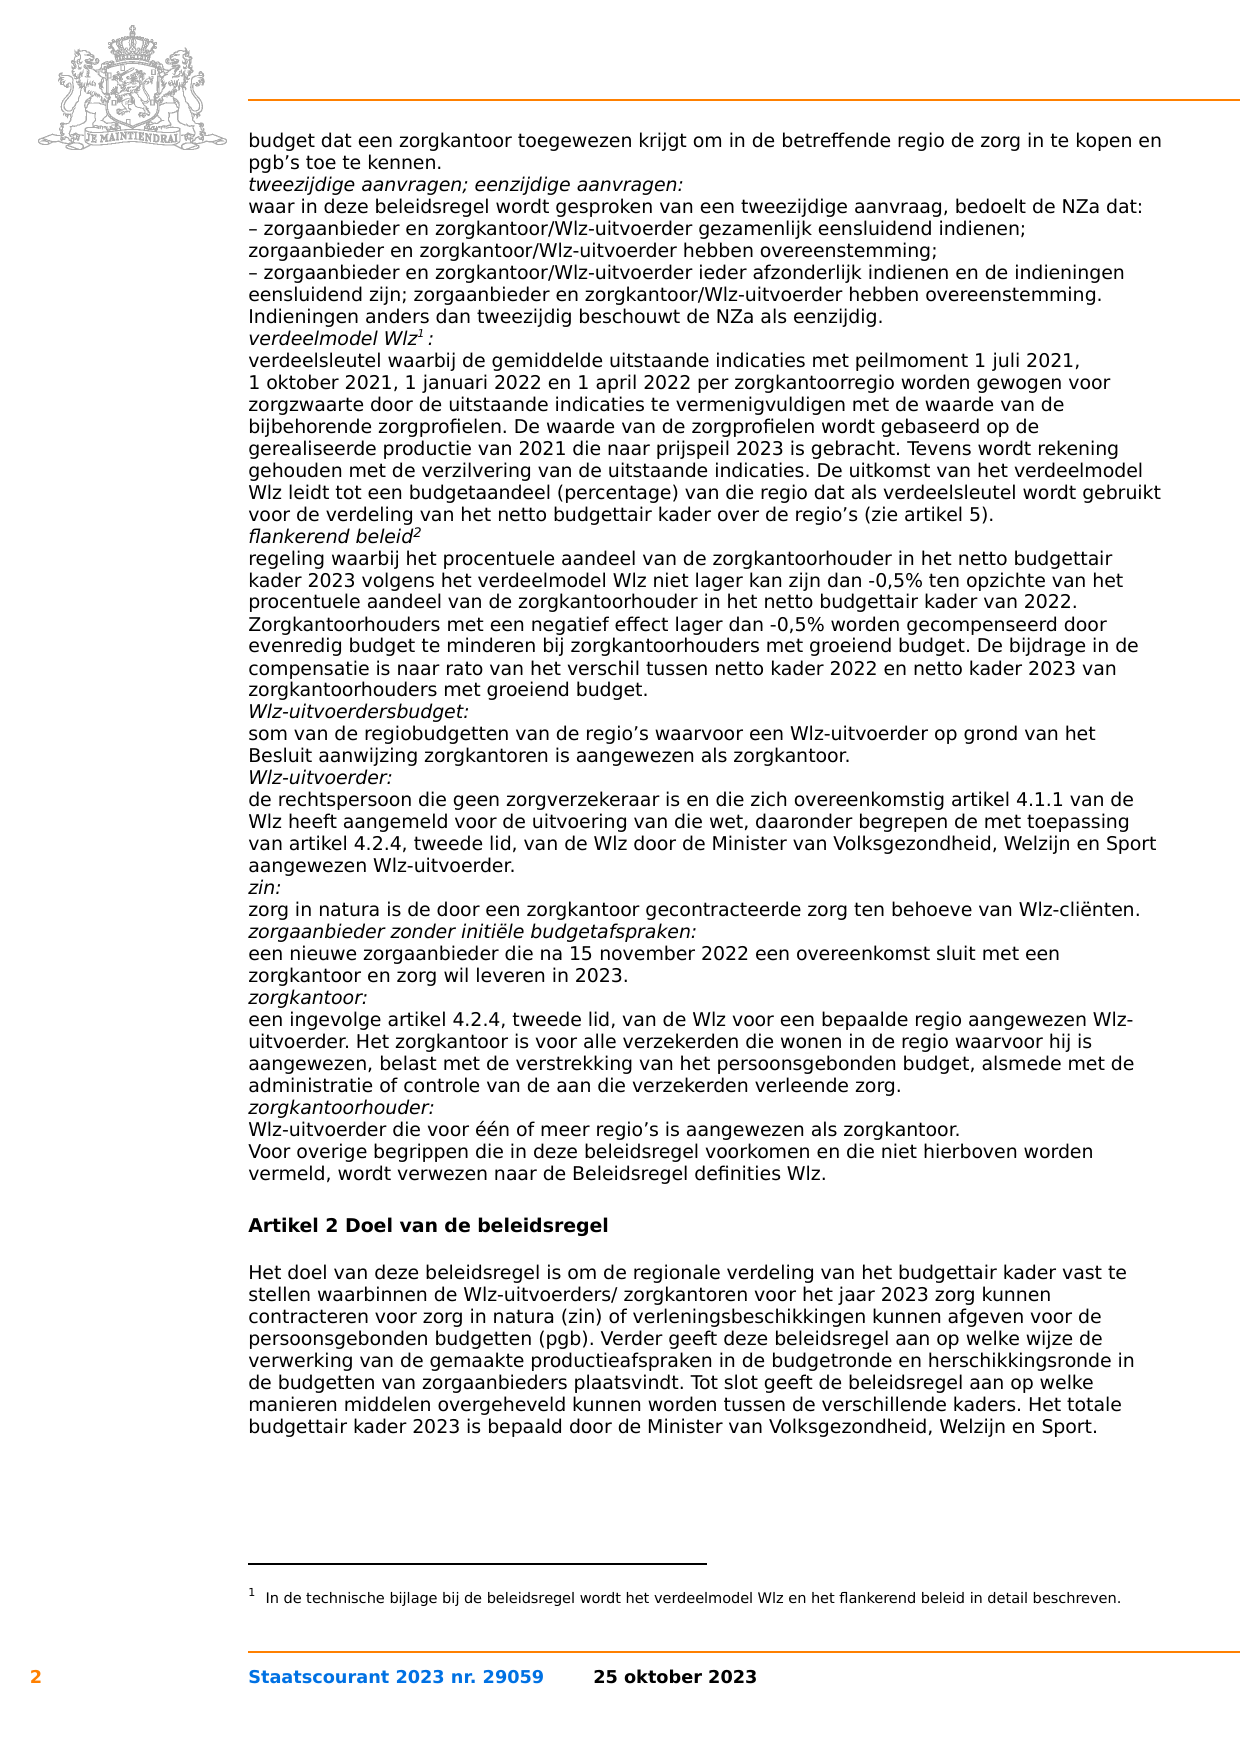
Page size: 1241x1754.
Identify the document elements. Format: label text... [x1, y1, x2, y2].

text In de technische bijlage bij de beleidsregel wordt het verdeelmodel Wlz en het flankerend beleid in detail beschreven. [248, 1586, 1163, 1608]
text zin: [248, 877, 1163, 899]
text tweezijdige aanvragen; eenzijdige aanvragen: [248, 174, 1163, 196]
text zorgaanbieder zonder initiële budgetafspraken: [248, 921, 1163, 943]
text Wlz-uitvoerder die voor één of meer regio’s is aangewezen als zorgkantoor. [248, 1119, 1163, 1141]
text Zorgkantoorhouders met een negatief effect lager dan -0,5% worden gecompenseerd door evenredig budget te minderen bij zorgkantoorhouders met groeiend budget. De bijdrage in de compensatie is naar rato van het verschil tussen netto kader 2022 en netto kader 2023 van zorgkantoorhouders met groeiend budget. [248, 613, 1163, 701]
text zorgkantoor: [248, 987, 1163, 1009]
text waar in deze beleidsregel wordt gesproken van een tweezijdige aanvraag, bedoelt de NZa dat: [248, 196, 1163, 218]
text een ingevolge artikel 4.2.4, tweede lid, van de Wlz voor een bepaalde regio aangewezen Wlz-uitvoerder. Het zorgkantoor is voor alle verzekerden die wonen in de regio waarvoor hij is aangewezen, belast met de verstrekking van het persoonsgebonden budget, alsmede met de administratie of controle van de aan die verzekerden verleende zorg. [248, 1009, 1163, 1097]
text een nieuwe zorgaanbieder die na 15 november 2022 een overeenkomst sluit met een zorgkantoor en zorg wil leveren in 2023. [248, 943, 1163, 987]
text Voor overige begrippen die in deze beleidsregel voorkomen en die niet hierboven worden vermeld, wordt verwezen naar de Beleidsregel definities Wlz. [248, 1141, 1163, 1185]
text regeling waarbij het procentuele aandeel van de zorgkantoorhouder in het netto budgettair kader 2023 volgens het verdeelmodel Wlz niet lager kan zijn dan -0,5% ten opzichte van het procentuele aandeel van de zorgkantoorhouder in het netto budgettair kader van 2022. [248, 547, 1163, 613]
text Indieningen anders dan tweezijdig beschouwt de NZa als eenzijdig. [248, 306, 1163, 328]
text verdeelsleutel waarbij de gemiddelde uitstaande indicaties met peilmoment 1 juli 2021, 1 oktober 2021, 1 januari 2022 en 1 april 2022 per zorgkantoorregio worden gewogen voor zorgzwaarte door de uitstaande indicaties te vermenigvuldigen met de waarde van de bijbehorende zorgprofielen. De waarde van de zorgprofielen wordt gebaseerd op de gerealiseerde productie van 2021 die naar prijspeil 2023 is gebracht. Tevens wordt rekening gehouden met de verzilvering van de uitstaande indicaties. De uitkomst van het verdeelmodel Wlz leidt tot een budgetaandeel (percentage) van die regio dat als verdeelsleutel wordt gebruikt voor de verdeling van het netto budgettair kader over de regio’s (zie artikel 5). [248, 350, 1163, 526]
text verdeelmodel Wlz: [248, 328, 1163, 350]
text zorg in natura is de door een zorgkantoor gecontracteerde zorg ten behoeve van Wlz-cliënten. [248, 899, 1163, 921]
picture [38, 25, 227, 150]
text budget dat een zorgkantoor toegewezen krijgt om in de betreffende regio de zorg in te kopen en pgb’s toe te kennen. [248, 130, 1163, 174]
text zorgkantoorhouder: [248, 1097, 1163, 1119]
text Het doel van deze beleidsregel is om de regionale verdeling van het budgettair kader vast te stellen waarbinnen de Wlz-uitvoerders/ zorgkantoren voor het jaar 2023 zorg kunnen contracteren voor zorg in natura (zin) of verleningsbeschikkingen kunnen afgeven voor de persoonsgebonden budgetten (pgb). Verder geeft deze beleidsregel aan op welke wijze de verwerking van de gemaakte productieafspraken in de budgetronde en herschikkingsronde in de budgetten van zorgaanbieders plaatsvindt. Tot slot geeft de beleidsregel aan op welke manieren middelen overgeheveld kunnen worden tussen de verschillende kaders. Het totale budgettair kader 2023 is bepaald door de Minister van Volksgezondheid, Welzijn en Sport. [248, 1262, 1163, 1438]
text Wlz-uitvoerdersbudget: [248, 701, 1163, 723]
subtitle Artikel 2 Doel van de beleidsregel [248, 1215, 1163, 1237]
text de rechtspersoon die geen zorgverzekeraar is en die zich overeenkomstig artikel 4.1.1 van de Wlz heeft aangemeld voor de uitvoering van die wet, daaronder begrepen de met toepassing van artikel 4.2.4, tweede lid, van de Wlz door de Minister van Volksgezondheid, Welzijn en Sport aangewezen Wlz-uitvoerder. [248, 789, 1163, 877]
text som van de regiobudgetten van de regio’s waarvoor een Wlz-uitvoerder op grond van het Besluit aanwijzing zorgkantoren is aangewezen als zorgkantoor. [248, 723, 1163, 767]
text – zorgaanbieder en zorgkantoor/Wlz-uitvoerder ieder afzonderlijk indienen en de indieningen eensluidend zijn; zorgaanbieder en zorgkantoor/Wlz-uitvoerder hebben overeenstemming. [248, 262, 1163, 306]
text – zorgaanbieder en zorgkantoor/Wlz-uitvoerder gezamenlijk eensluidend indienen; zorgaanbieder en zorgkantoor/Wlz-uitvoerder hebben overeenstemming; [248, 218, 1163, 262]
text Wlz-uitvoerder: [248, 767, 1163, 789]
text flankerend beleid2 [248, 526, 1163, 547]
